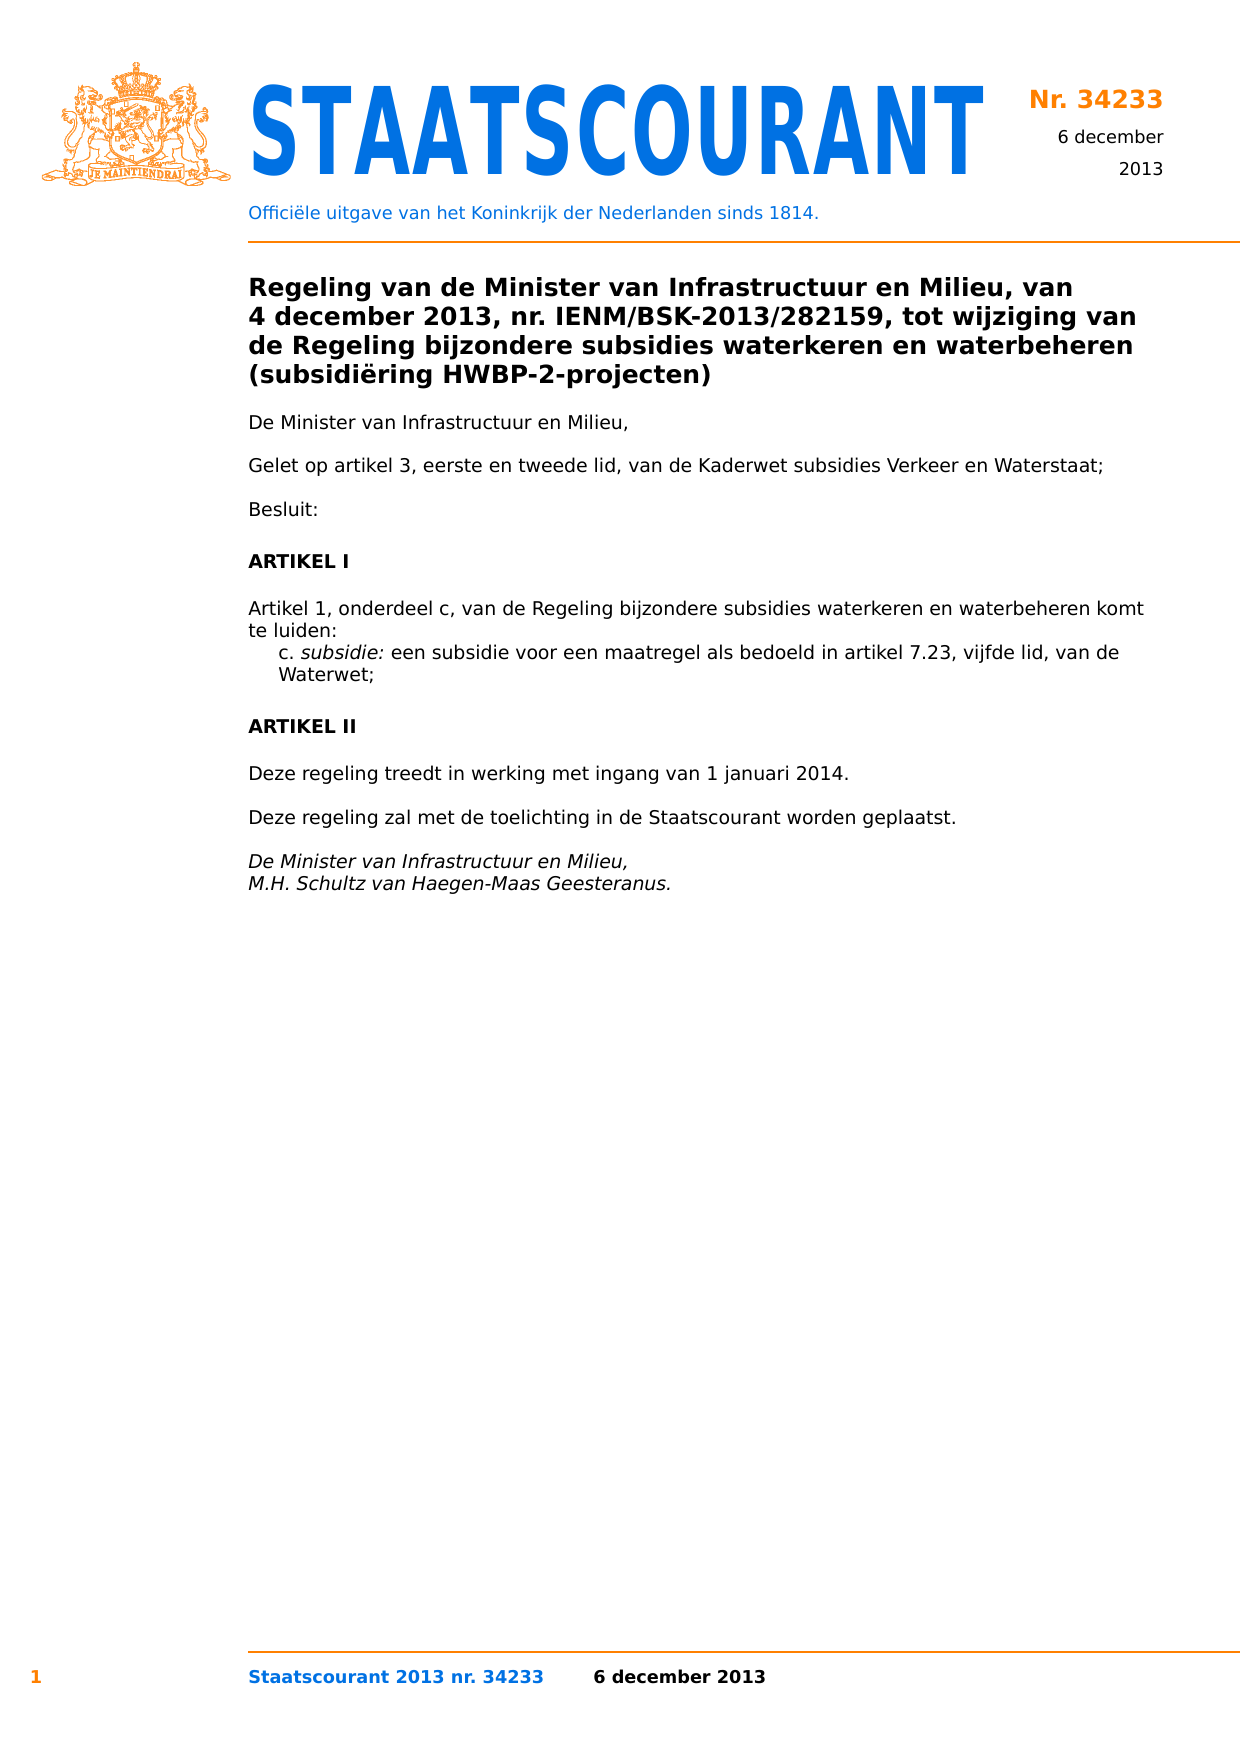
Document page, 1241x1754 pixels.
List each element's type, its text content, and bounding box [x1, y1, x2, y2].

subtitle ARTIKEL II [248, 716, 1163, 738]
table_header STAATSCOURANT [248, 62, 998, 203]
table_cell 6 december [998, 121, 1240, 153]
picture [41, 62, 231, 186]
subtitle ARTIKEL I [248, 551, 1163, 573]
table_header Nr. 34233 [998, 62, 1240, 121]
table_cell 2013 [998, 153, 1240, 203]
table_cell Officiële uitgave van het Koninkrijk der Nederlanden sinds 1814. [248, 203, 1240, 241]
text Gelet op artikel 3, eerste en tweede lid, van de Kaderwet subsidies Verkeer en Waterstaat; [248, 455, 1163, 477]
text Artikel 1, onderdeel c, van de Regeling bijzondere subsidies waterkeren en waterbeheren komt te luiden: [248, 598, 1163, 642]
text Deze regeling zal met de toelichting in de Staatscourant worden geplaatst. [248, 807, 1163, 829]
text Besluit: [248, 499, 1163, 521]
text Deze regeling treedt in werking met ingang van 1 januari 2014. [248, 763, 1163, 785]
text c. subsidie: een subsidie voor een maatregel als bedoeld in artikel 7.23, vijfde lid, van de Waterwet; [278, 642, 1163, 686]
subtitle Regeling van de Minister van Infrastructuur en Milieu, van 4 december 2013, nr. IENM/BSK-2013/282159, tot wijziging van de Regeling bijzondere subsidies waterkeren en waterbeheren (subsidiëring HWBP-2-projecten) [248, 273, 1163, 390]
text De Minister van Infrastructuur en Milieu, M.H. Schultz van Haegen-Maas Geesteranus. [248, 851, 1163, 895]
table_header [25, 62, 248, 241]
text De Minister van Infrastructuur en Milieu, [248, 412, 1163, 433]
